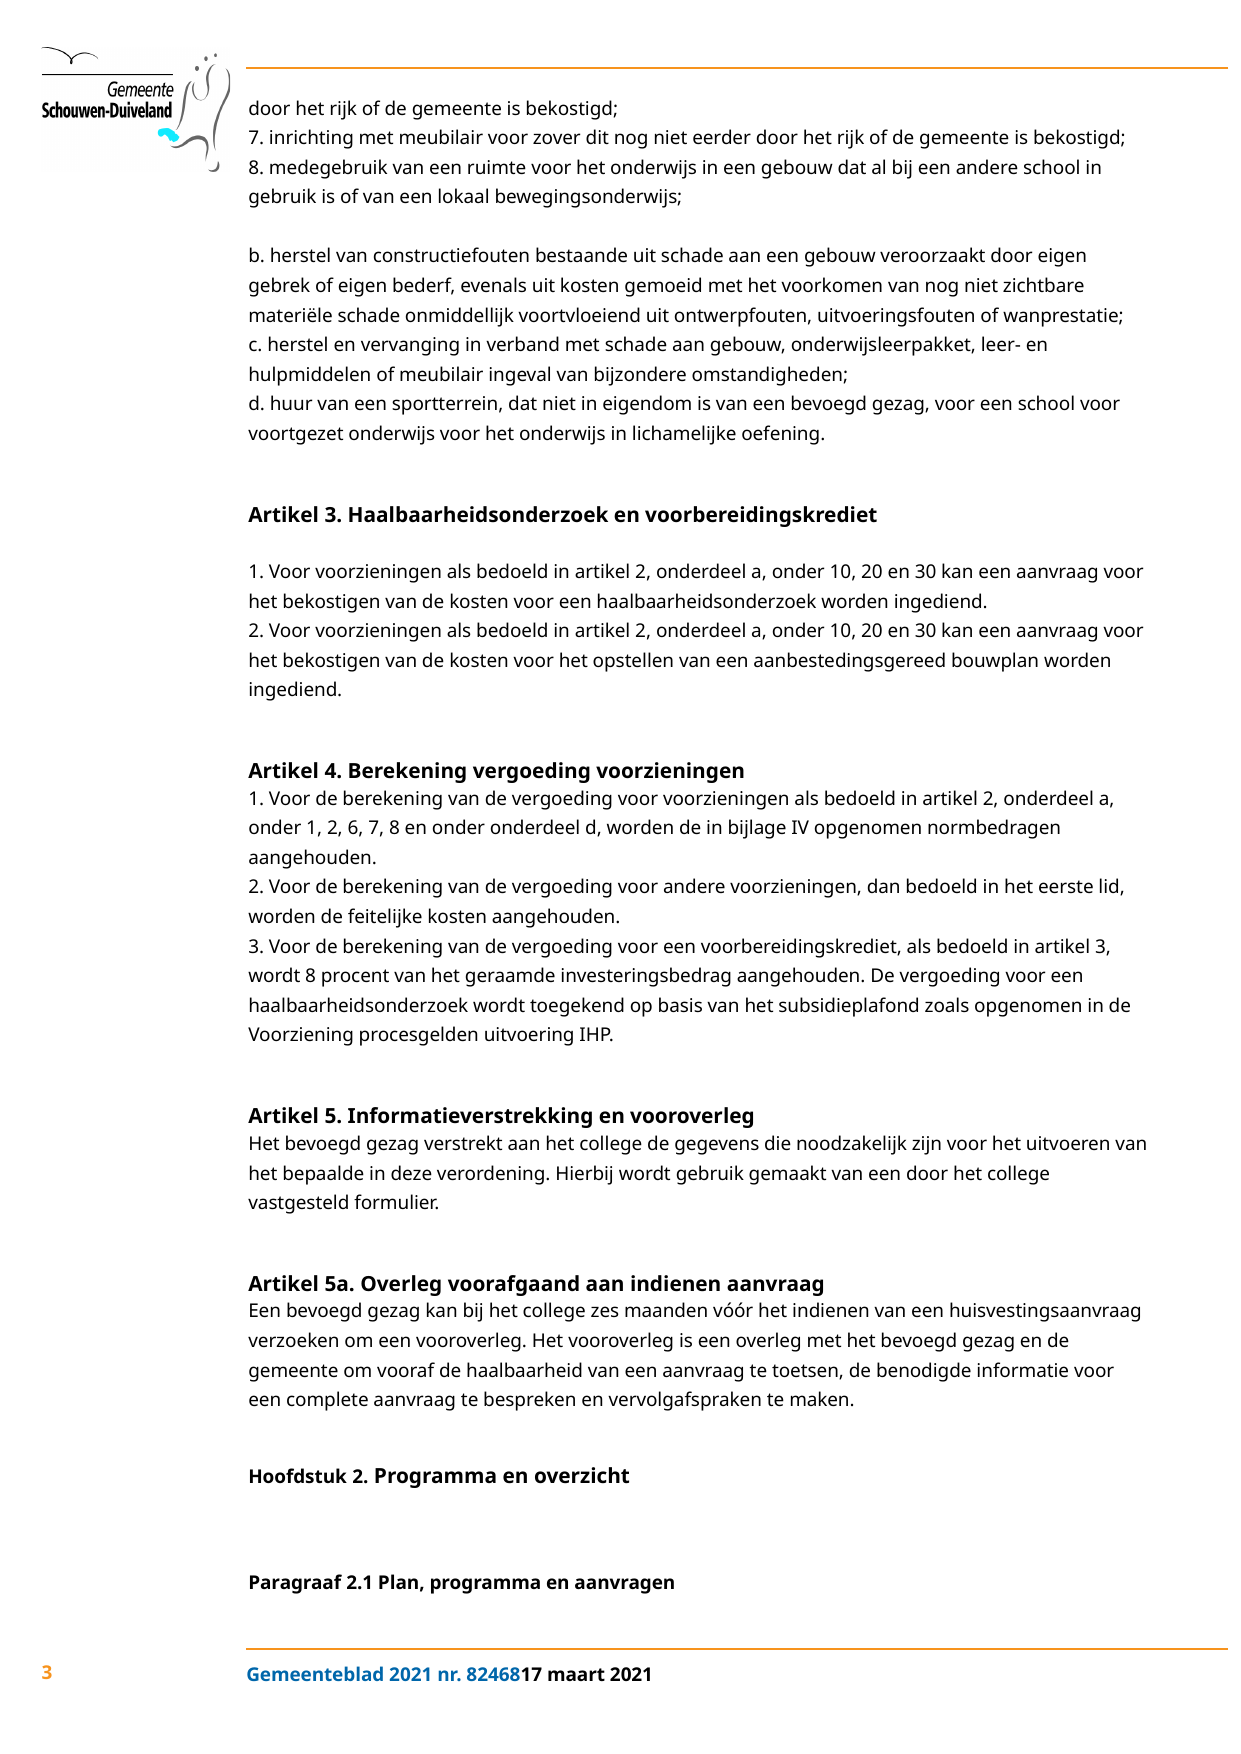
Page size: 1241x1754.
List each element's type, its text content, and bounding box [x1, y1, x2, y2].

picture [41, 47, 231, 172]
text c. herstel en vervanging in verband met schade aan gebouw, onderwijsleerpakket, leer- en hulpmiddelen of meubilair ingeval van bijzondere omstandigheden; [248, 331, 1152, 387]
text Een bevoegd gezag kan bij het college zes maanden vóór het indienen van een huisvestingsaanvraag verzoeken om een vooroverleg. Het vooroverleg is een overleg met het bevoegd gezag en de gemeente om vooraf de haalbaarheid van een aanvraag te toetsen, de benodigde informatie voor een complete aanvraag te bespreken en vervolgafspraken te maken. [248, 1298, 1152, 1412]
text Artikel 3. Haalbaarheidsonderzoek en voorbereidingskrediet [248, 500, 1152, 529]
text Artikel 5. Informatieverstrekking en vooroverleg [248, 1102, 1152, 1130]
text b. herstel van constructiefouten bestaande uit schade aan een gebouw veroorzaakt door eigen gebrek of eigen bederf, evenals uit kosten gemoeid met het voorkomen van nog niet zichtbare materiële schade onmiddellijk voortvloeiend uit ontwerpfouten, uitvoeringsfouten of wanprestatie; [248, 243, 1152, 328]
text Hoofdstuk 2. Programma en overzicht [248, 1462, 1152, 1490]
text Artikel 5a. Overleg voorafgaand aan indienen aanvraag [248, 1269, 1152, 1298]
text d. huur van een sportterrein, dat niet in eigendom is van een bevoegd gezag, voor een school voor voortgezet onderwijs voor het onderwijs in lichamelijke oefening. [248, 391, 1152, 446]
text door het rijk of de gemeente is bekostigd; [248, 95, 1152, 121]
text 3. Voor de berekening van de vergoeding voor een voorbereidingskrediet, als bedoeld in artikel 3, wordt 8 procent van het geraamde investeringsbedrag aangehouden. De vergoeding voor een haalbaarheidsonderzoek wordt toegekend op basis van het subsidieplafond zoals opgenomen in de Voorziening procesgelden uitvoering IHP. [248, 933, 1152, 1047]
text 7. inrichting met meubilair voor zover dit nog niet eerder door het rijk of de gemeente is bekostigd; [248, 124, 1152, 150]
text 2. Voor de berekening van de vergoeding voor andere voorzieningen, dan bedoeld in het eerste lid, worden de feitelijke kosten aangehouden. [248, 874, 1152, 929]
text Het bevoegd gezag verstrekt aan het college de gegevens die noodzakelijk zijn voor het uitvoeren van het bepaalde in deze verordening. Hierbij wordt gebruik gemaakt van een door het college vastgesteld formulier. [248, 1130, 1152, 1215]
text 1. Voor de berekening van de vergoeding voor voorzieningen als bedoeld in artikel 2, onderdeel a, onder 1, 2, 6, 7, 8 en onder onderdeel d, worden de in bijlage IV opgenomen normbedragen aangehouden. [248, 785, 1152, 870]
text 8. medegebruik van een ruimte voor het onderwijs in een gebouw dat al bij een andere school in gebruik is of van een lokaal bewegingsonderwijs; [248, 154, 1152, 209]
text 2. Voor voorzieningen als bedoeld in artikel 2, onderdeel a, onder 10, 20 en 30 kan een aanvraag voor het bekostigen van de kosten voor het opstellen van een aanbestedingsgereed bouwplan worden ingediend. [248, 617, 1152, 702]
text Paragraaf 2.1 Plan, programma en aanvragen [248, 1569, 1152, 1595]
text Artikel 4. Berekening vergoeding voorzieningen [248, 757, 1152, 785]
text 1. Voor voorzieningen als bedoeld in artikel 2, onderdeel a, onder 10, 20 en 30 kan een aanvraag voor het bekostigen van de kosten voor een haalbaarheidsonderzoek worden ingediend. [248, 558, 1152, 613]
